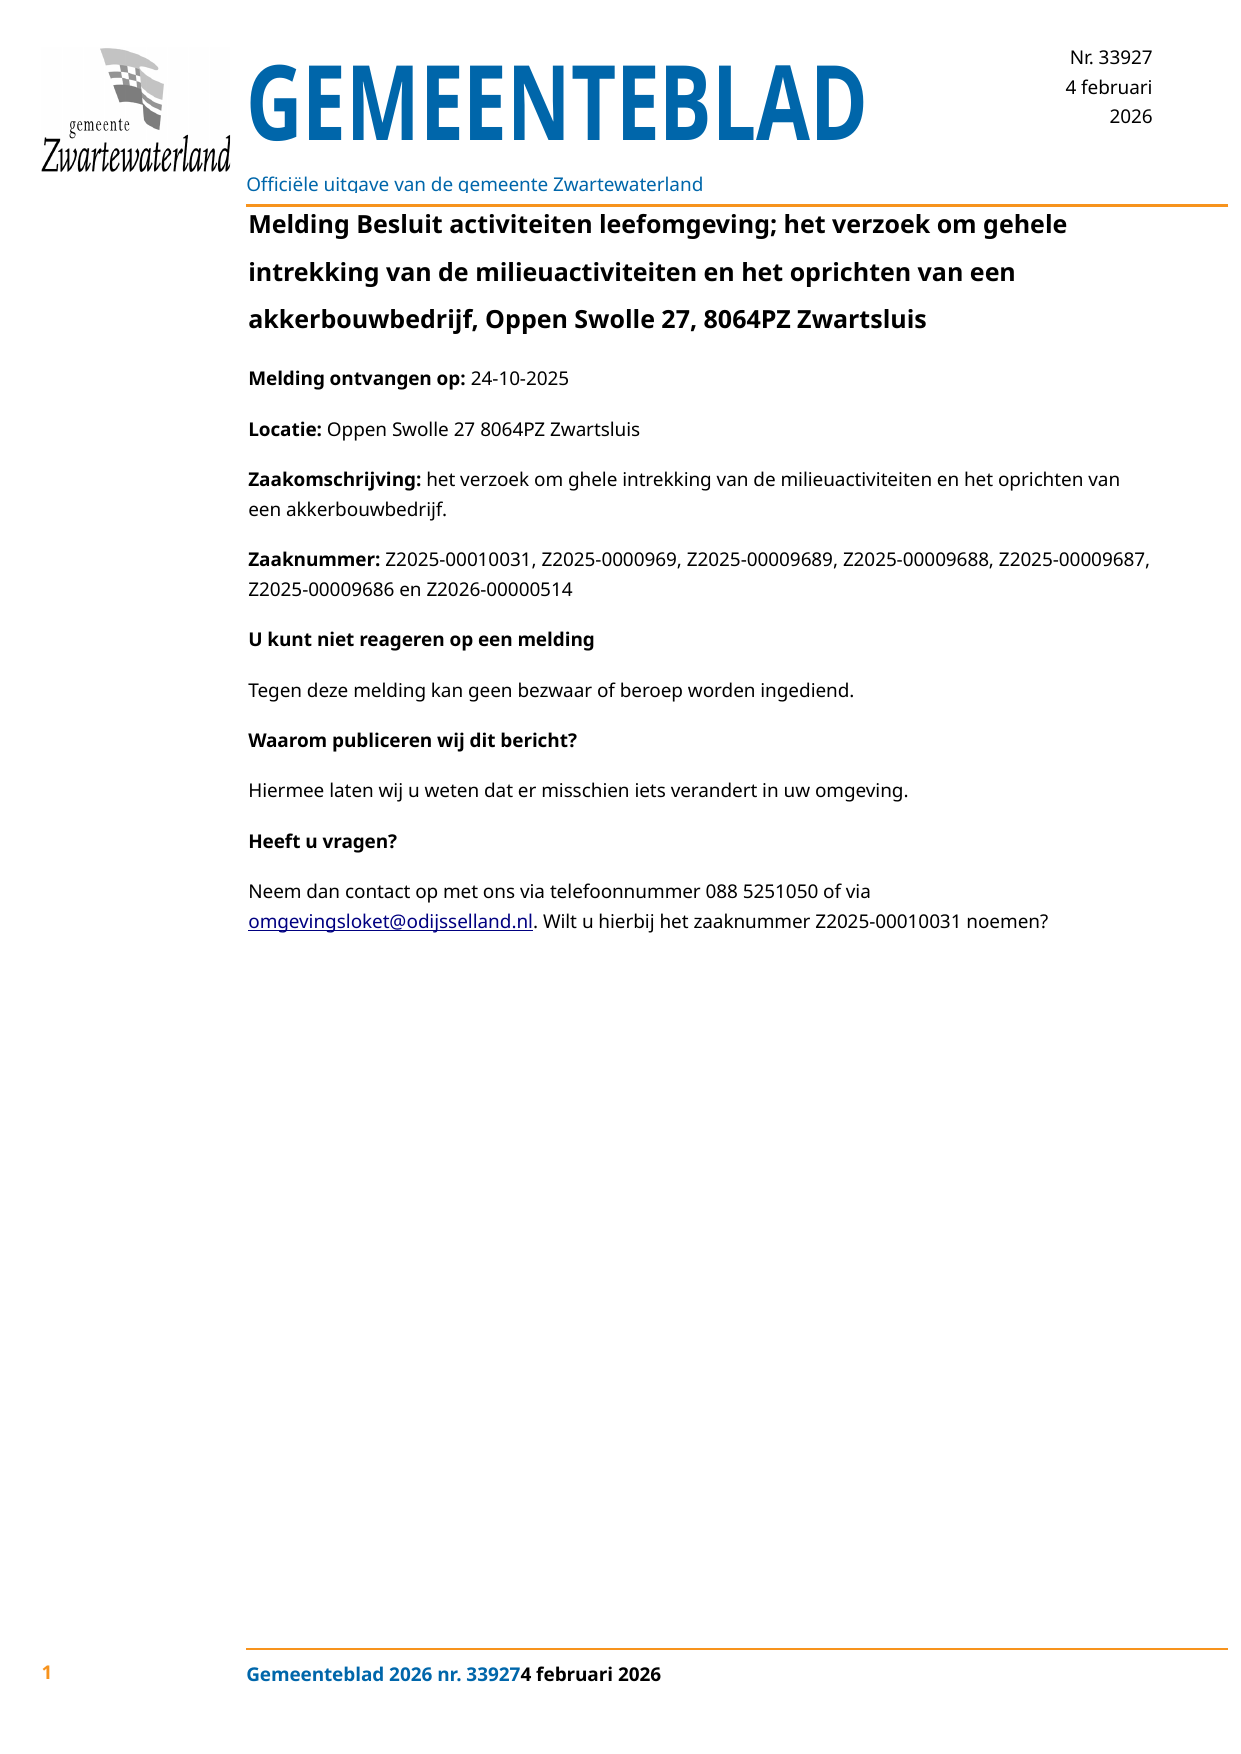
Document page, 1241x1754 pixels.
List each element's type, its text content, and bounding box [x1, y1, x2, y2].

text Heeft u vragen? [248, 828, 1152, 854]
text Hiermee laten wij u weten dat er misschien iets verandert in uw omgeving. [248, 778, 1152, 803]
text Waarom publiceren wij dit bericht? [248, 727, 1152, 753]
picture [41, 47, 231, 172]
text Zaakomschrijving: het verzoek om ghele intrekking van de milieuactiviteiten en het oprichten van een akkerbouwbedrijf. [248, 466, 1152, 522]
text Zaaknummer: Z2025-00010031, Z2025-0000969, Z2025-00009689, Z2025-00009688, Z2025-00009687, Z2025-00009686 en Z2026-00000514 [248, 546, 1152, 602]
text Neem dan contact op met ons via telefoonnummer 088 5251050 of via omgevingsloket@odijsselland.nl. Wilt u hierbij het zaaknummer Z2025-00010031 noemen? [248, 878, 1152, 934]
text U kunt niet reageren op een melding [248, 626, 1152, 652]
text Melding ontvangen op: 24-10-2025 [248, 366, 1152, 391]
text Melding Besluit activiteiten leefomgeving; het verzoek om gehele intrekking van de milieuactiviteiten en het oprichten van een akkerbouwbedrijf, Oppen Swolle 27, 8064PZ Zwartsluis [248, 207, 1152, 336]
text Tegen deze melding kan geen bezwaar of beroep worden ingediend. [248, 677, 1152, 702]
text Locatie: Oppen Swolle 27 8064PZ Zwartsluis [248, 416, 1152, 442]
